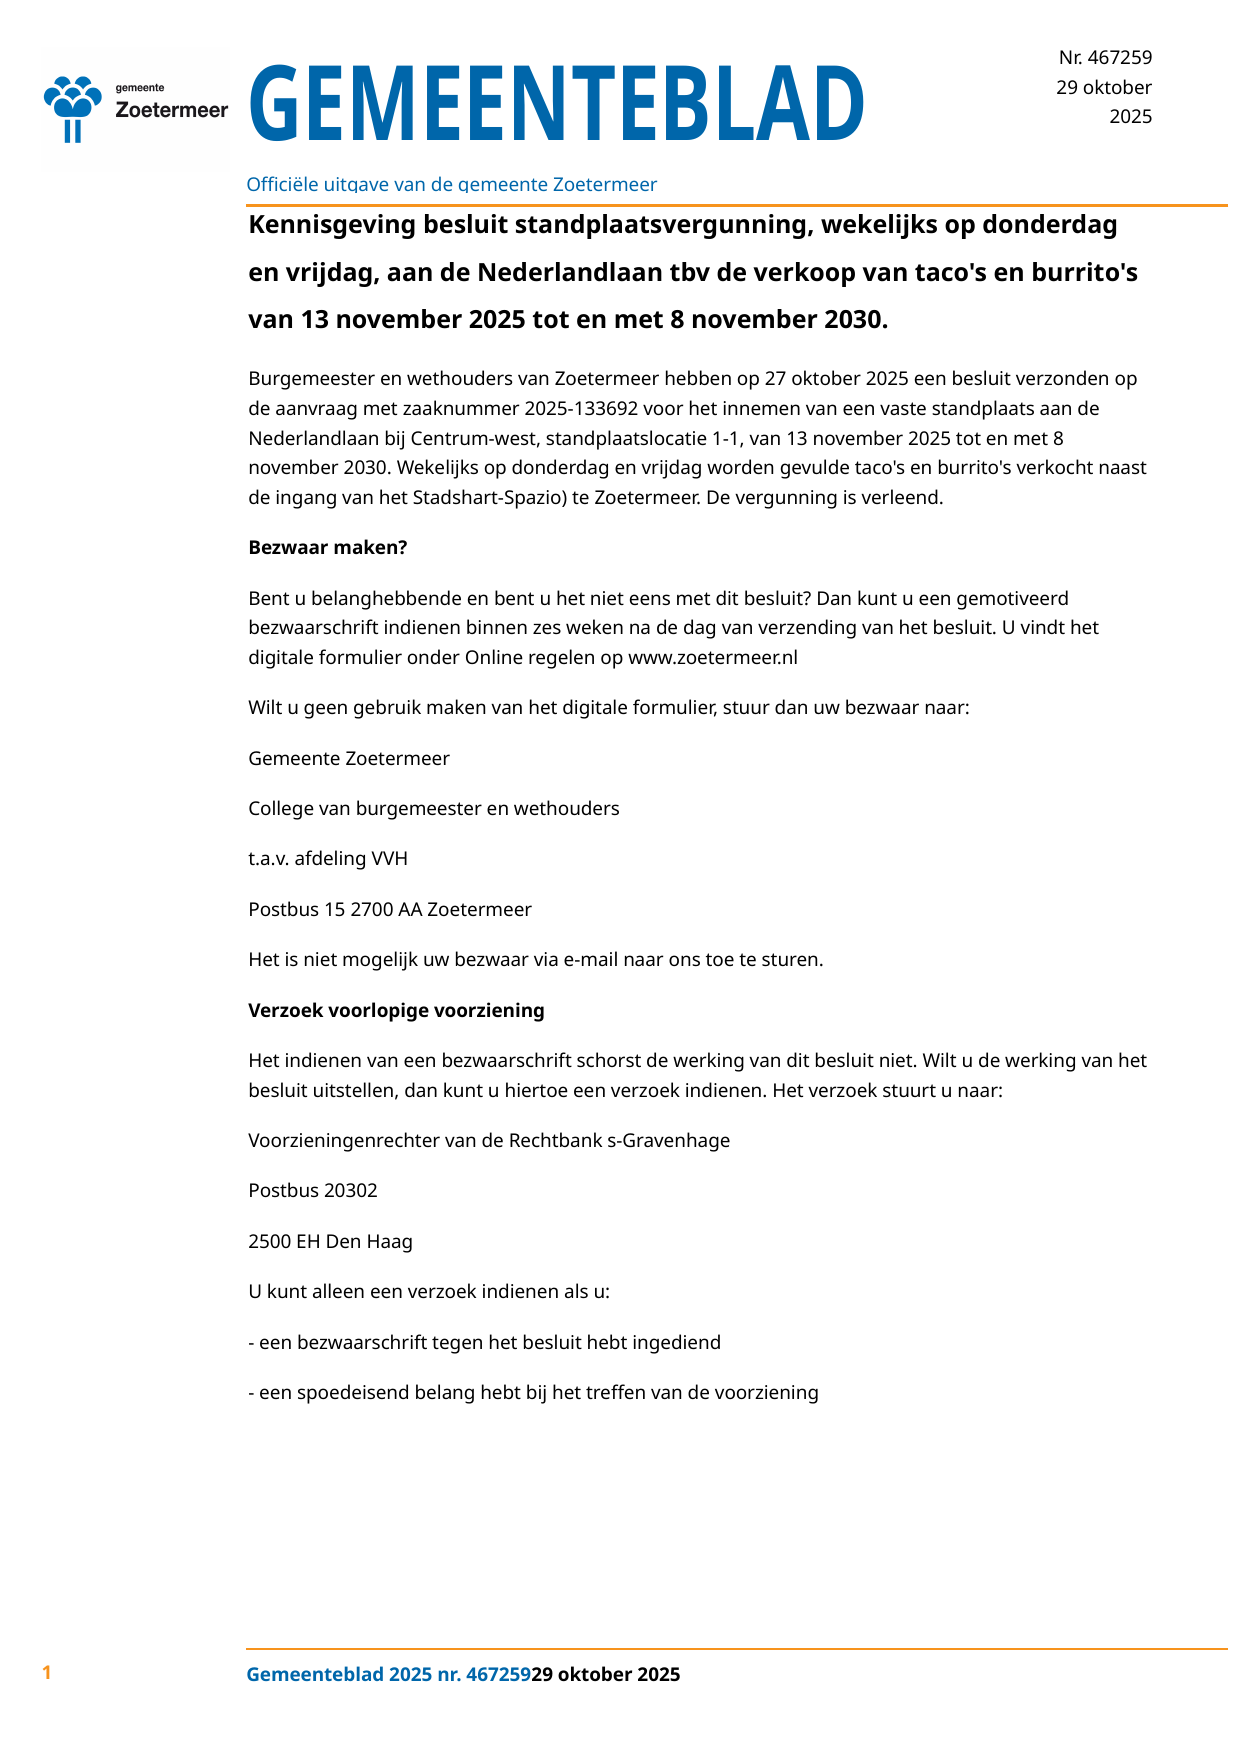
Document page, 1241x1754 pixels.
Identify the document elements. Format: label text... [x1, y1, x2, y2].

text Gemeente Zoetermeer [248, 745, 1152, 770]
text Het indienen van een bezwaarschrift schorst de werking van dit besluit niet. Wilt u de werking van het besluit uitstellen, dan kunt u hiertoe een verzoek indienen. Het verzoek stuurt u naar: [248, 1047, 1152, 1102]
text Verzoek voorlopige voorziening [248, 997, 1152, 1022]
text College van burgemeester en wethouders [248, 795, 1152, 821]
text U kunt alleen een verzoek indienen als u: [248, 1278, 1152, 1304]
text Het is niet mogelijk uw bezwaar via e-mail naar ons toe te sturen. [248, 946, 1152, 972]
text Voorzieningenrechter van de Rechtbank s-Gravenhage [248, 1127, 1152, 1153]
text Bezwaar maken? [248, 534, 1152, 560]
picture [41, 47, 231, 172]
text Wilt u geen gebruik maken van het digitale formulier, stuur dan uw bezwaar naar: [248, 694, 1152, 720]
text - een spoedeisend belang hebt bij het treffen van de voorziening [248, 1379, 1152, 1405]
text Burgemeester en wethouders van Zoetermeer hebben op 27 oktober 2025 een besluit verzonden op de aanvraag met zaaknummer 2025-133692 voor het innemen van een vaste standplaats aan de Nederlandlaan bij Centrum-west, standplaatslocatie 1-1, van 13 november 2025 tot en met 8 november 2030. Wekelijks op donderdag en vrijdag worden gevulde taco's en burrito's verkocht naast de ingang van het Stadshart-Spazio) te Zoetermeer. De vergunning is verleend. [248, 366, 1152, 509]
text Bent u belanghebbende en bent u het niet eens met dit besluit? Dan kunt u een gemotiveerd bezwaarschrift indienen binnen zes weken na de dag van verzending van het besluit. U vindt het digitale formulier onder Online regelen op www.zoetermeer.nl [248, 585, 1152, 669]
text - een bezwaarschrift tegen het besluit hebt ingediend [248, 1329, 1152, 1354]
text Postbus 20302 [248, 1178, 1152, 1203]
text Kennisgeving besluit standplaatsvergunning, wekelijks op donderdag en vrijdag, aan de Nederlandlaan tbv de verkoop van taco's en burrito's van 13 november 2025 tot en met 8 november 2030. [248, 207, 1152, 336]
text t.a.v. afdeling VVH [248, 846, 1152, 871]
text Postbus 15 2700 AA Zoetermeer [248, 896, 1152, 922]
text 2500 EH Den Haag [248, 1228, 1152, 1254]
